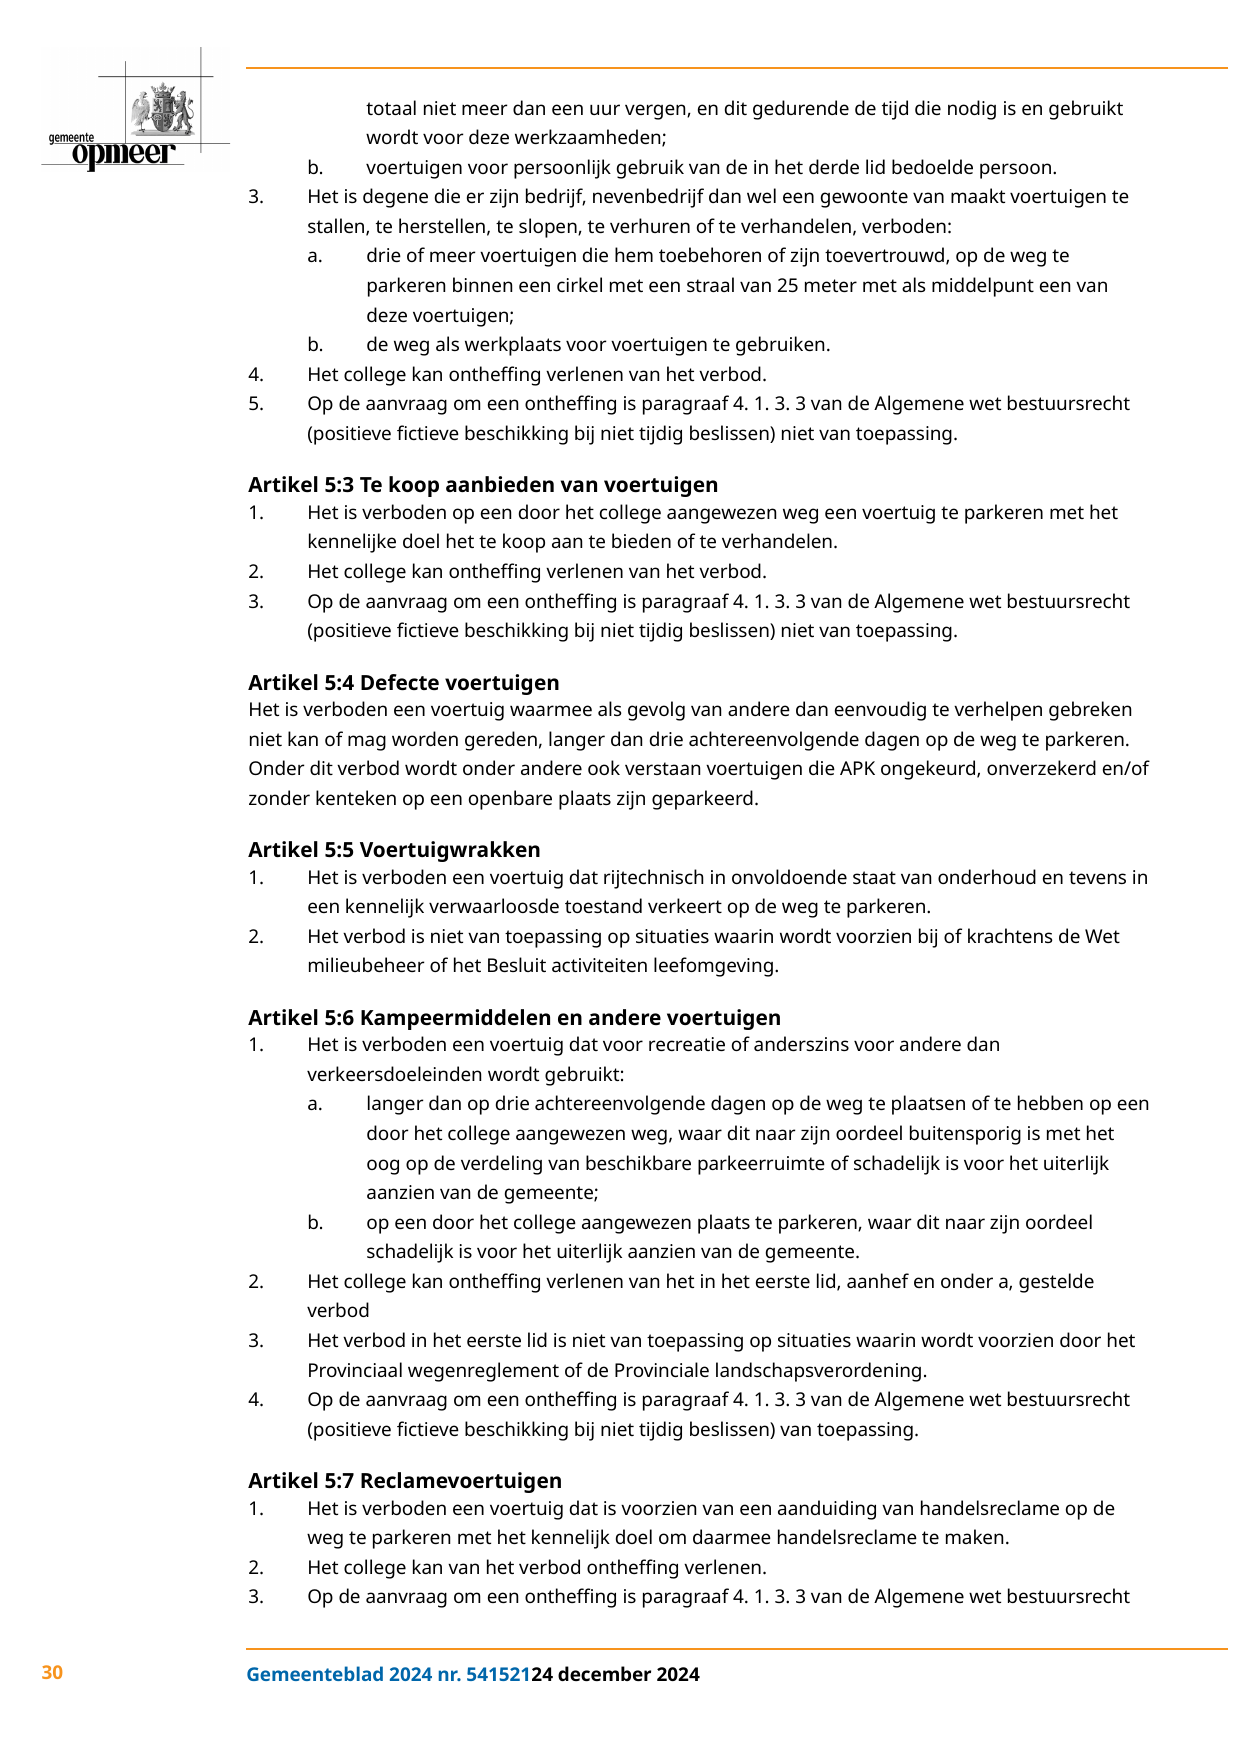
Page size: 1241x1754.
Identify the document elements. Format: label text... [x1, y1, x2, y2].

text Het is verboden een voertuig waarmee als gevolg van andere dan eenvoudig te verhelpen gebreken niet kan of mag worden gereden, langer dan drie achtereenvolgende dagen op de weg te parkeren. Onder dit verbod wordt onder andere ook verstaan voertuigen die APK ongekeurd, onverzekerd en/of zonder kenteken op een openbare plaats zijn geparkeerd. [248, 696, 1152, 811]
list Het college kan van het verbod ontheffing verlenen. [248, 1554, 1152, 1580]
list Op de aanvraag om een ontheffing is paragraaf 4. 1. 3. 3 van de Algemene wet bestuursrecht (positieve fictieve beschikking bij niet tijdig beslissen) niet van toepassing. [248, 588, 1152, 643]
list de weg als werkplaats voor voertuigen te gebruiken. [307, 331, 1152, 357]
list Op de aanvraag om een ontheffing is paragraaf 4. 1. 3. 3 van de Algemene wet bestuursrecht (positieve fictieve beschikking bij niet tijdig beslissen) niet van toepassing. [248, 391, 1152, 446]
list Het is verboden een voertuig dat rijtechnisch in onvoldoende staat van onderhoud en tevens in een kennelijk verwaarloosde toestand verkeert op de weg te parkeren. [248, 864, 1152, 919]
picture [41, 47, 231, 172]
text Artikel 5:3 Te koop aanbieden van voertuigen [248, 471, 1152, 499]
list Het is verboden een voertuig dat is voorzien van een aanduiding van handelsreclame op de weg te parkeren met het kennelijk doel om daarmee handelsreclame te maken. [248, 1495, 1152, 1550]
list Het college kan ontheffing verlenen van het verbod. [248, 361, 1152, 387]
text Artikel 5:6 Kampeermiddelen en andere voertuigen [248, 1003, 1152, 1031]
list Het verbod in het eerste lid is niet van toepassing op situaties waarin wordt voorzien door het Provinciaal wegenreglement of de Provinciale landschapsverordening. [248, 1327, 1152, 1383]
list Op de aanvraag om een ontheffing is paragraaf 4. 1. 3. 3 van de Algemene wet bestuursrecht [248, 1584, 1152, 1609]
list Het verbod is niet van toepassing op situaties waarin wordt voorzien bij of krachtens de Wet milieubeheer of het Besluit activiteiten leefomgeving. [248, 923, 1152, 978]
list voertuigen voor persoonlijk gebruik van de in het derde lid bedoelde persoon. [307, 154, 1152, 180]
list Het is verboden op een door het college aangewezen weg een voertuig te parkeren met het kennelijke doel het te koop aan te bieden of te verhandelen. [248, 499, 1152, 554]
list Het is verboden een voertuig dat voor recreatie of anderszins voor andere dan verkeersdoeleinden wordt gebruikt: [248, 1031, 1152, 1087]
list op een door het college aangewezen plaats te parkeren, waar dit naar zijn oordeel schadelijk is voor het uiterlijk aanzien van de gemeente. [307, 1209, 1152, 1264]
list Het college kan ontheffing verlenen van het verbod. [248, 558, 1152, 584]
list drie of meer voertuigen die hem toebehoren of zijn toevertrouwd, op de weg te parkeren binnen een cirkel met een straal van 25 meter met als middelpunt een van deze voertuigen; [307, 243, 1152, 328]
list totaal niet meer dan een uur vergen, en dit gedurende de tijd die nodig is en gebruikt wordt voor deze werkzaamheden; [307, 95, 1152, 150]
list langer dan op drie achtereenvolgende dagen op de weg te plaatsen of te hebben op een door het college aangewezen weg, waar dit naar zijn oordeel buitensporig is met het oog op de verdeling van beschikbare parkeerruimte of schadelijk is voor het uiterlijk aanzien van de gemeente; [307, 1091, 1152, 1205]
text Artikel 5:4 Defecte voertuigen [248, 668, 1152, 696]
text Artikel 5:7 Reclamevoertuigen [248, 1466, 1152, 1495]
list Het college kan ontheffing verlenen van het in het eerste lid, aanhef en onder a, gestelde verbod [248, 1268, 1152, 1323]
text Artikel 5:5 Voertuigwrakken [248, 835, 1152, 864]
list Op de aanvraag om een ontheffing is paragraaf 4. 1. 3. 3 van de Algemene wet bestuursrecht (positieve fictieve beschikking bij niet tijdig beslissen) van toepassing. [248, 1386, 1152, 1442]
list Het is degene die er zijn bedrijf, nevenbedrijf dan wel een gewoonte van maakt voertuigen te stallen, te herstellen, te slopen, te verhuren of te verhandelen, verboden: [248, 183, 1152, 239]
